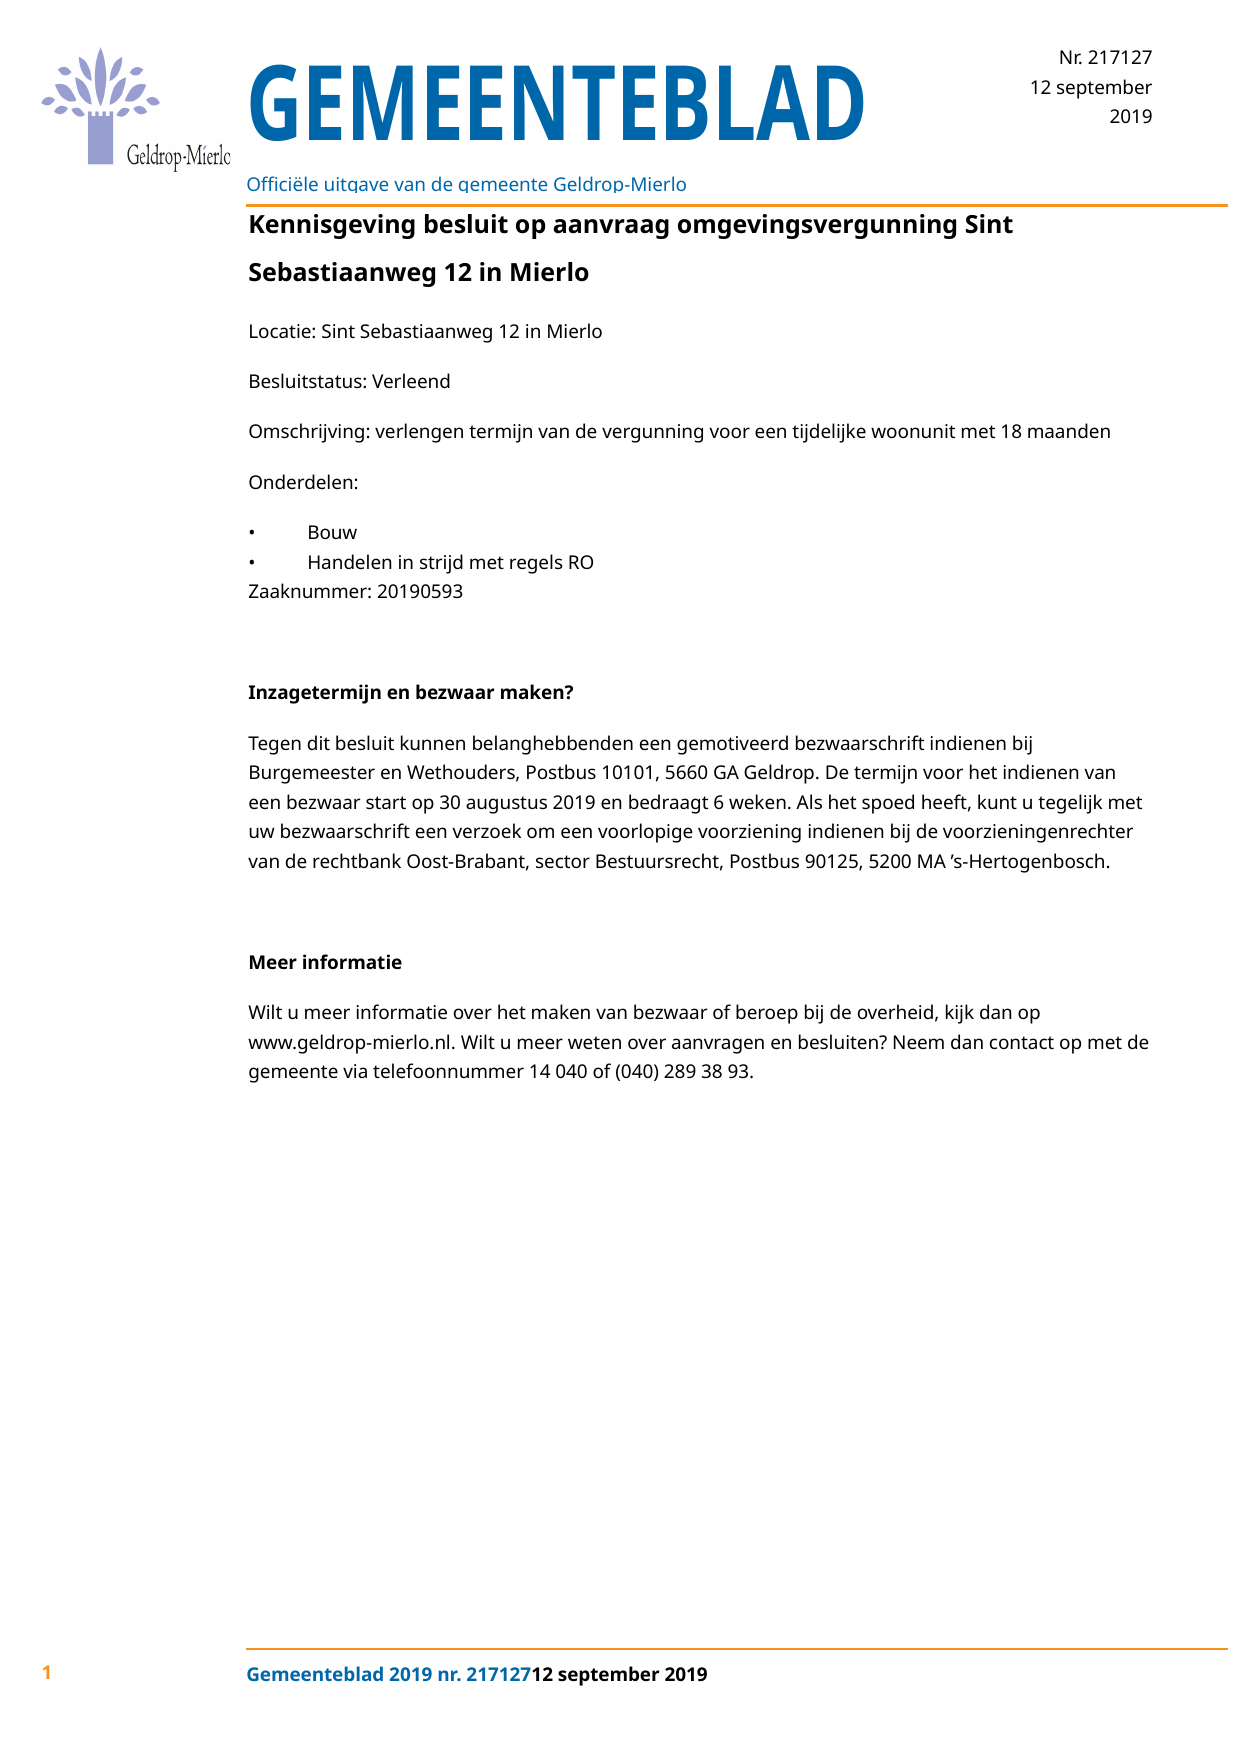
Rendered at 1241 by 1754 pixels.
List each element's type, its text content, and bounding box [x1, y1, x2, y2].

text Omschrijving: verlengen termijn van de vergunning voor een tijdelijke woonunit met 18 maanden [248, 419, 1152, 444]
text Inzagetermijn en bezwaar maken? [248, 679, 1152, 705]
text Zaaknummer: 20190593 [248, 579, 1152, 604]
text Wilt u meer informatie over het maken van bezwaar of beroep bij de overheid, kijk dan op www.geldrop-mierlo.nl. Wilt u meer weten over aanvragen en besluiten? Neem dan contact op met de gemeente via telefoonnummer 14 040 of (040) 289 38 93. [248, 999, 1152, 1084]
list Handelen in strijd met regels RO [248, 549, 1152, 575]
text Locatie: Sint Sebastiaanweg 12 in Mierlo [248, 318, 1152, 344]
picture [41, 47, 231, 172]
text Meer informatie [248, 949, 1152, 975]
list Bouw [248, 519, 1152, 545]
text Kennisgeving besluit op aanvraag omgevingsvergunning Sint Sebastiaanweg 12 in Mierlo [248, 207, 1152, 288]
text Tegen dit besluit kunnen belanghebbenden een gemotiveerd bezwaarschrift indienen bij Burgemeester en Wethouders, Postbus 10101, 5660 GA Geldrop. De termijn voor het indienen van een bezwaar start op 30 augustus 2019 en bedraagt 6 weken. Als het spoed heeft, kunt u tegelijk met uw bezwaarschrift een verzoek om een voorlopige voorziening indienen bij de voorzieningenrechter van de rechtbank Oost-Brabant, sector Bestuursrecht, Postbus 90125, 5200 MA ’s-Hertogenbosch. [248, 730, 1152, 874]
text Besluitstatus: Verleend [248, 368, 1152, 394]
text Onderdelen: [248, 469, 1152, 495]
